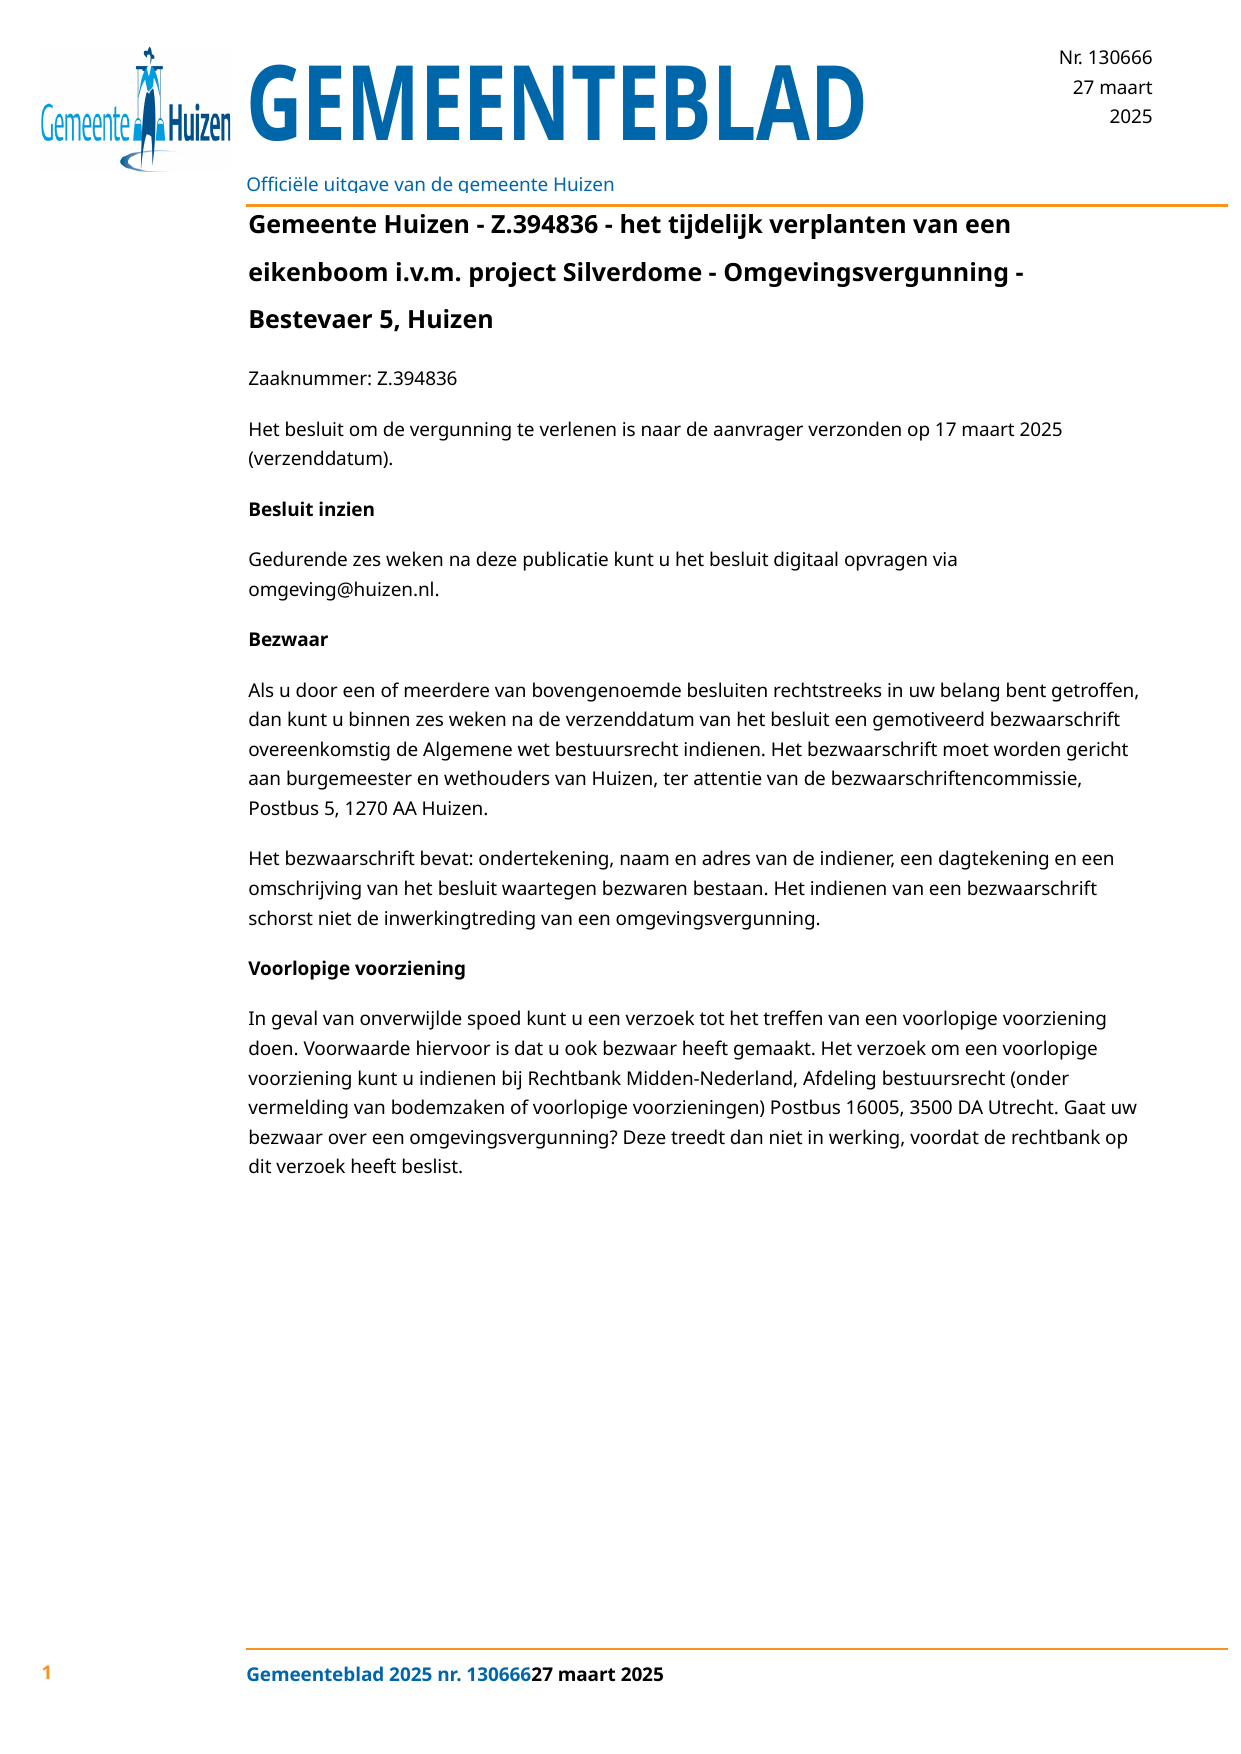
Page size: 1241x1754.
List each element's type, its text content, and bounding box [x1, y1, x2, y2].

text Gedurende zes weken na deze publicatie kunt u het besluit digitaal opvragen via omgeving@huizen.nl. [248, 546, 1152, 602]
text Voorlopige voorziening [248, 955, 1152, 981]
picture [41, 47, 231, 172]
text Het bezwaarschrift bevat: ondertekening, naam en adres van de indiener, een dagtekening en een omschrijving van het besluit waartegen bezwaren bestaan. Het indienen van een bezwaarschrift schorst niet de inwerkingtreding van een omgevingsvergunning. [248, 846, 1152, 930]
text Besluit inzien [248, 496, 1152, 522]
text Het besluit om de vergunning te verlenen is naar de aanvrager verzonden op 17 maart 2025 (verzenddatum). [248, 416, 1152, 471]
text In geval van onverwijlde spoed kunt u een verzoek tot het treffen van een voorlopige voorziening doen. Voorwaarde hiervoor is dat u ook bezwaar heeft gemaakt. Het verzoek om een voorlopige voorziening kunt u indienen bij Rechtbank Midden-Nederland, Afdeling bestuursrecht (onder vermelding van bodemzaken of voorlopige voorzieningen) Postbus 16005, 3500 DA Utrecht. Gaat uw bezwaar over een omgevingsvergunning? Deze treedt dan niet in werking, voordat de rechtbank op dit verzoek heeft beslist. [248, 1006, 1152, 1179]
text Bezwaar [248, 626, 1152, 652]
text Als u door een of meerdere van bovengenoemde besluiten rechtstreeks in uw belang bent getroffen, dan kunt u binnen zes weken na de verzenddatum van het besluit een gemotiveerd bezwaarschrift overeenkomstig de Algemene wet bestuursrecht indienen. Het bezwaarschrift moet worden gericht aan burgemeester en wethouders van Huizen, ter attentie van de bezwaarschriftencommissie, Postbus 5, 1270 AA Huizen. [248, 677, 1152, 821]
text Gemeente Huizen - Z.394836 - het tijdelijk verplanten van een eikenboom i.v.m. project Silverdome - Omgevingsvergunning - Bestevaer 5, Huizen [248, 207, 1152, 336]
text Zaaknummer: Z.394836 [248, 366, 1152, 391]
